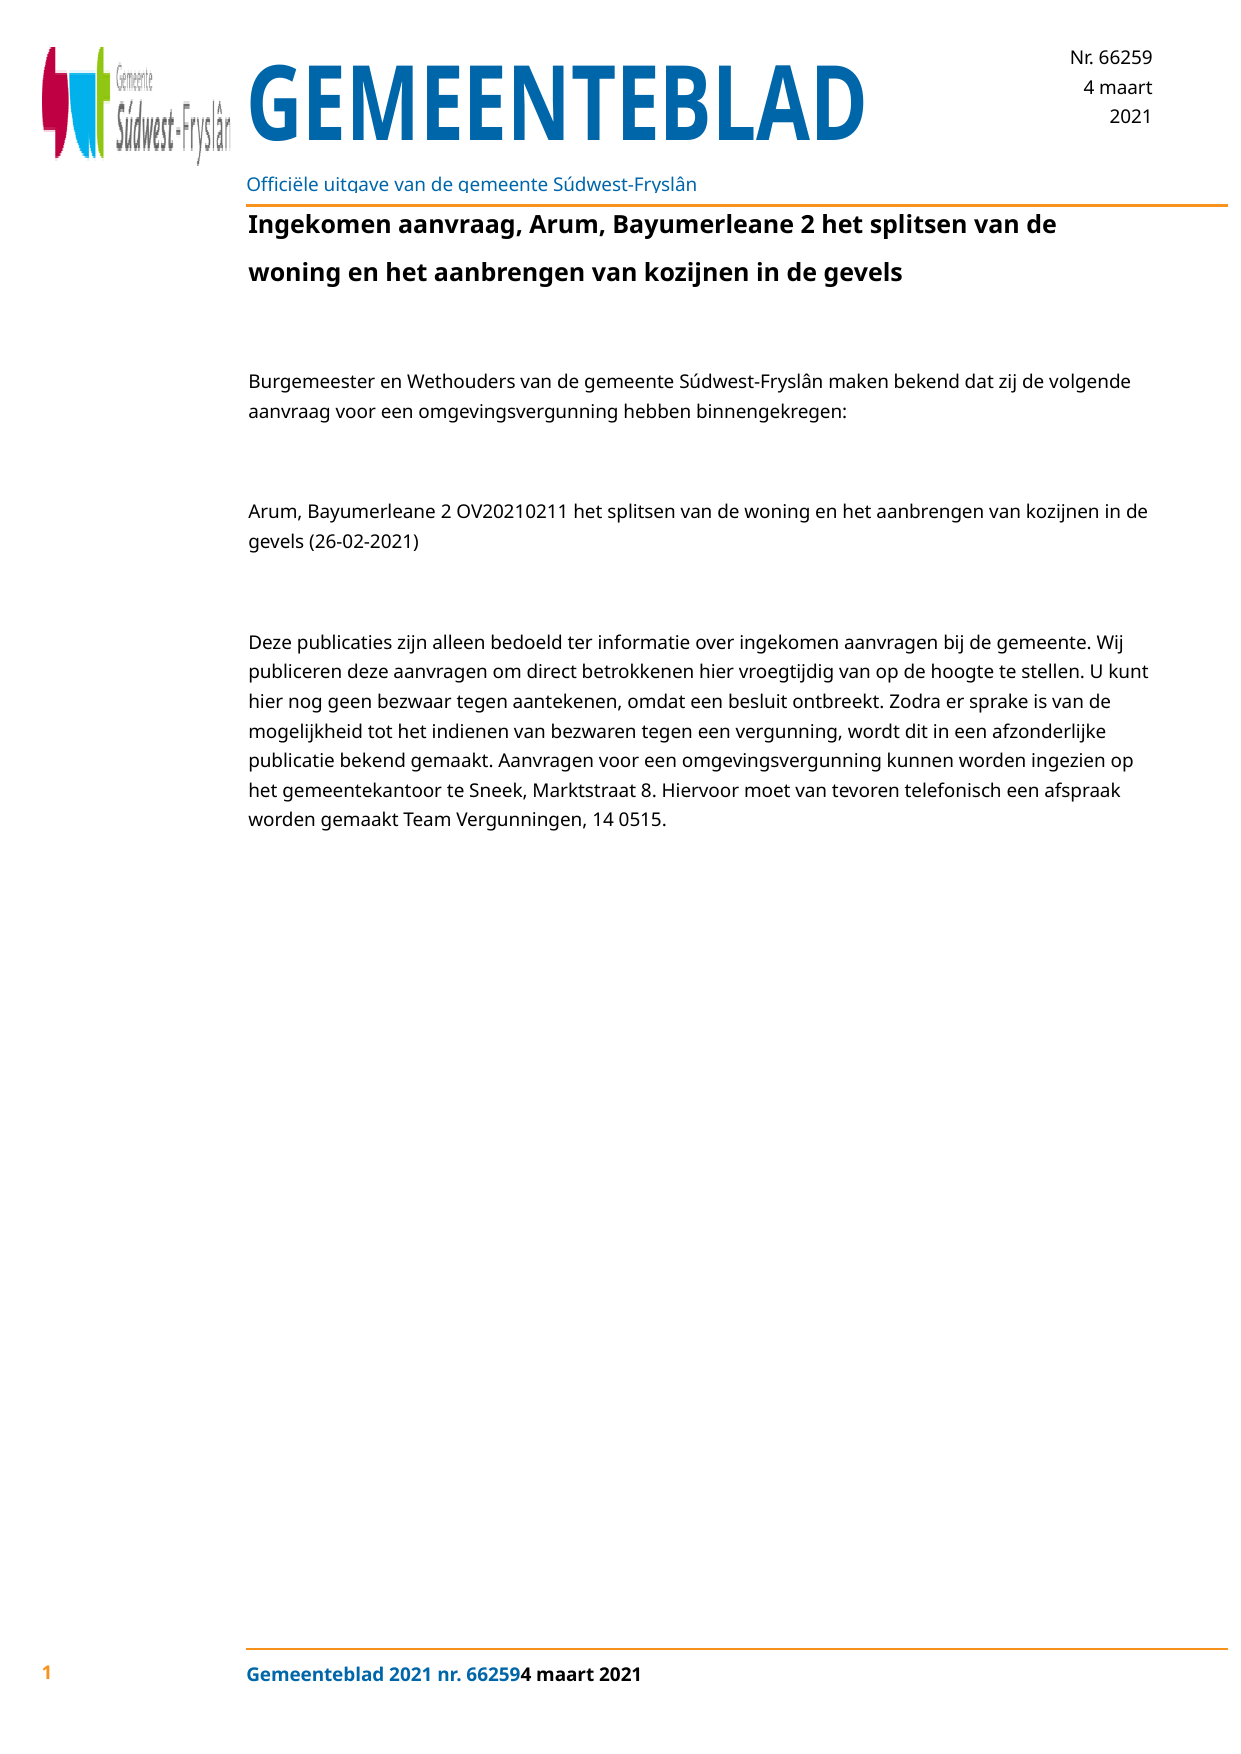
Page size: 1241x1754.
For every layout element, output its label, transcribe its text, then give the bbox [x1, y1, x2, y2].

text Ingekomen aanvraag, Arum, Bayumerleane 2 het splitsen van de woning en het aanbrengen van kozijnen in de gevels [248, 207, 1152, 288]
text Deze publicaties zijn alleen bedoeld ter informatie over ingekomen aanvragen bij de gemeente. Wij publiceren deze aanvragen om direct betrokkenen hier vroegtijdig van op de hoogte te stellen. U kunt hier nog geen bezwaar tegen aantekenen, omdat een besluit ontbreekt. Zodra er sprake is van de mogelijkheid tot het indienen van bezwaren tegen een vergunning, wordt dit in een afzonderlijke publicatie bekend gemaakt. Aanvragen voor een omgevingsvergunning kunnen worden ingezien op het gemeentekantoor te Sneek, Marktstraat 8. Hiervoor moet van tevoren telefonisch een afspraak worden gemaakt Team Vergunningen, 14 0515. [248, 629, 1152, 832]
text Arum, Bayumerleane 2 OV20210211 het splitsen van de woning en het aanbrengen van kozijnen in de gevels (26-02-2021) [248, 499, 1152, 554]
text Burgemeester en Wethouders van de gemeente Súdwest-Fryslân maken bekend dat zij de volgende aanvraag voor een omgevingsvergunning hebben binnengekregen: [248, 368, 1152, 424]
picture [41, 47, 231, 172]
